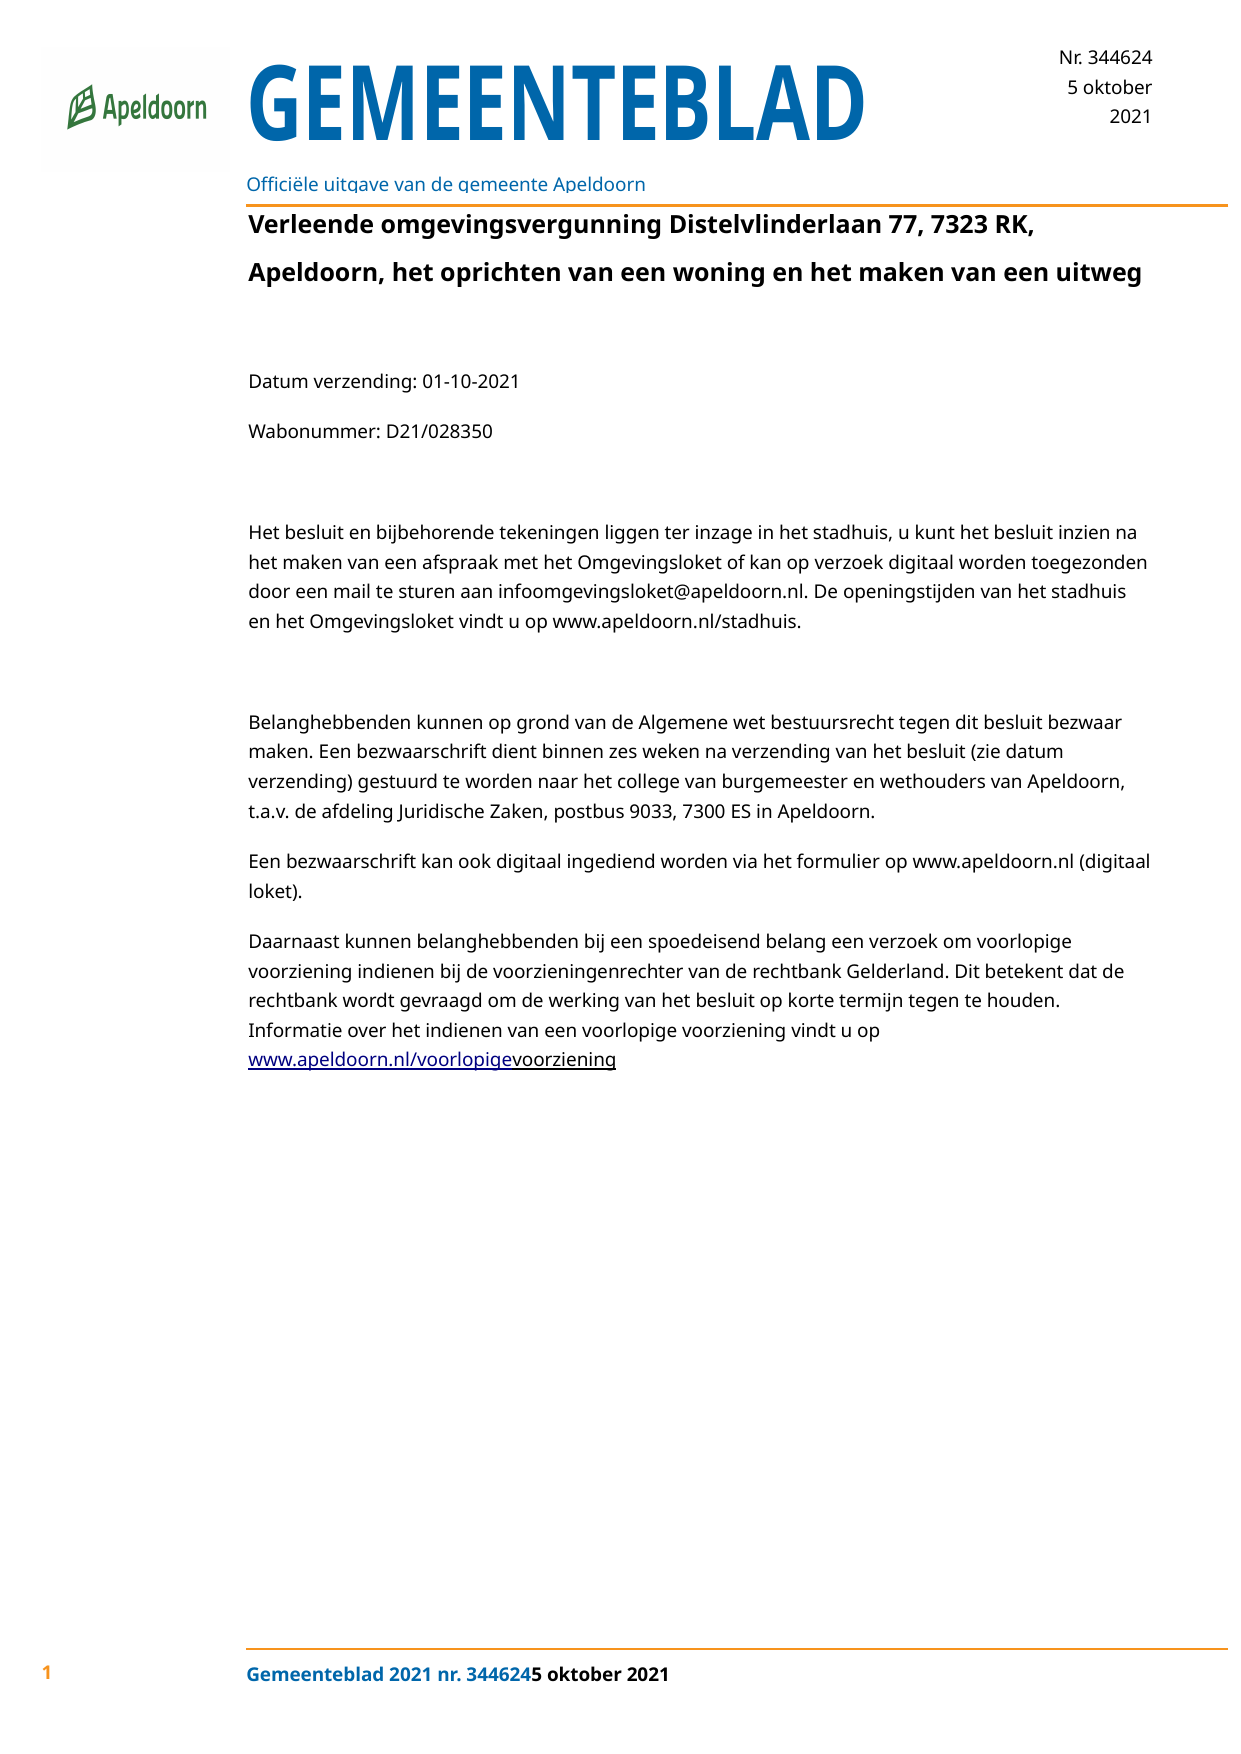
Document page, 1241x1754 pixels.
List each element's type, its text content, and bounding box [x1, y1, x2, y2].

text Belanghebbenden kunnen op grond van de Algemene wet bestuursrecht tegen dit besluit bezwaar maken. Een bezwaarschrift dient binnen zes weken na verzending van het besluit (zie datum verzending) gestuurd te worden naar het college van burgemeester en wethouders van Apeldoorn, t.a.v. de afdeling Juridische Zaken, postbus 9033, 7300 ES in Apeldoorn. [248, 709, 1152, 824]
text Daarnaast kunnen belanghebbenden bij een spoedeisend belang een verzoek om voorlopige voorziening indienen bij de voorzieningenrechter van de rechtbank Gelderland. Dit betekent dat de rechtbank wordt gevraagd om de werking van het besluit op korte termijn tegen te houden. Informatie over het indienen van een voorlopige voorziening vindt u op www.apeldoorn.nl/voorlopigevoorziening [248, 928, 1152, 1072]
text Een bezwaarschrift kan ook digitaal ingediend worden via het formulier op www.apeldoorn.nl (digitaal loket). [248, 848, 1152, 904]
text Wabonummer: D21/028350 [248, 419, 1152, 444]
text Verleende omgevingsvergunning Distelvlinderlaan 77, 7323 RK, Apeldoorn, het oprichten van een woning en het maken van een uitweg [248, 207, 1152, 288]
picture [41, 47, 231, 172]
text Het besluit en bijbehorende tekeningen liggen ter inzage in het stadhuis, u kunt het besluit inzien na het maken van een afspraak met het Omgevingsloket of kan op verzoek digitaal worden toegezonden door een mail te sturen aan infoomgevingsloket@apeldoorn.nl. De openingstijden van het stadhuis en het Omgevingsloket vindt u op www.apeldoorn.nl/stadhuis. [248, 519, 1152, 634]
text Datum verzending: 01-10-2021 [248, 368, 1152, 394]
